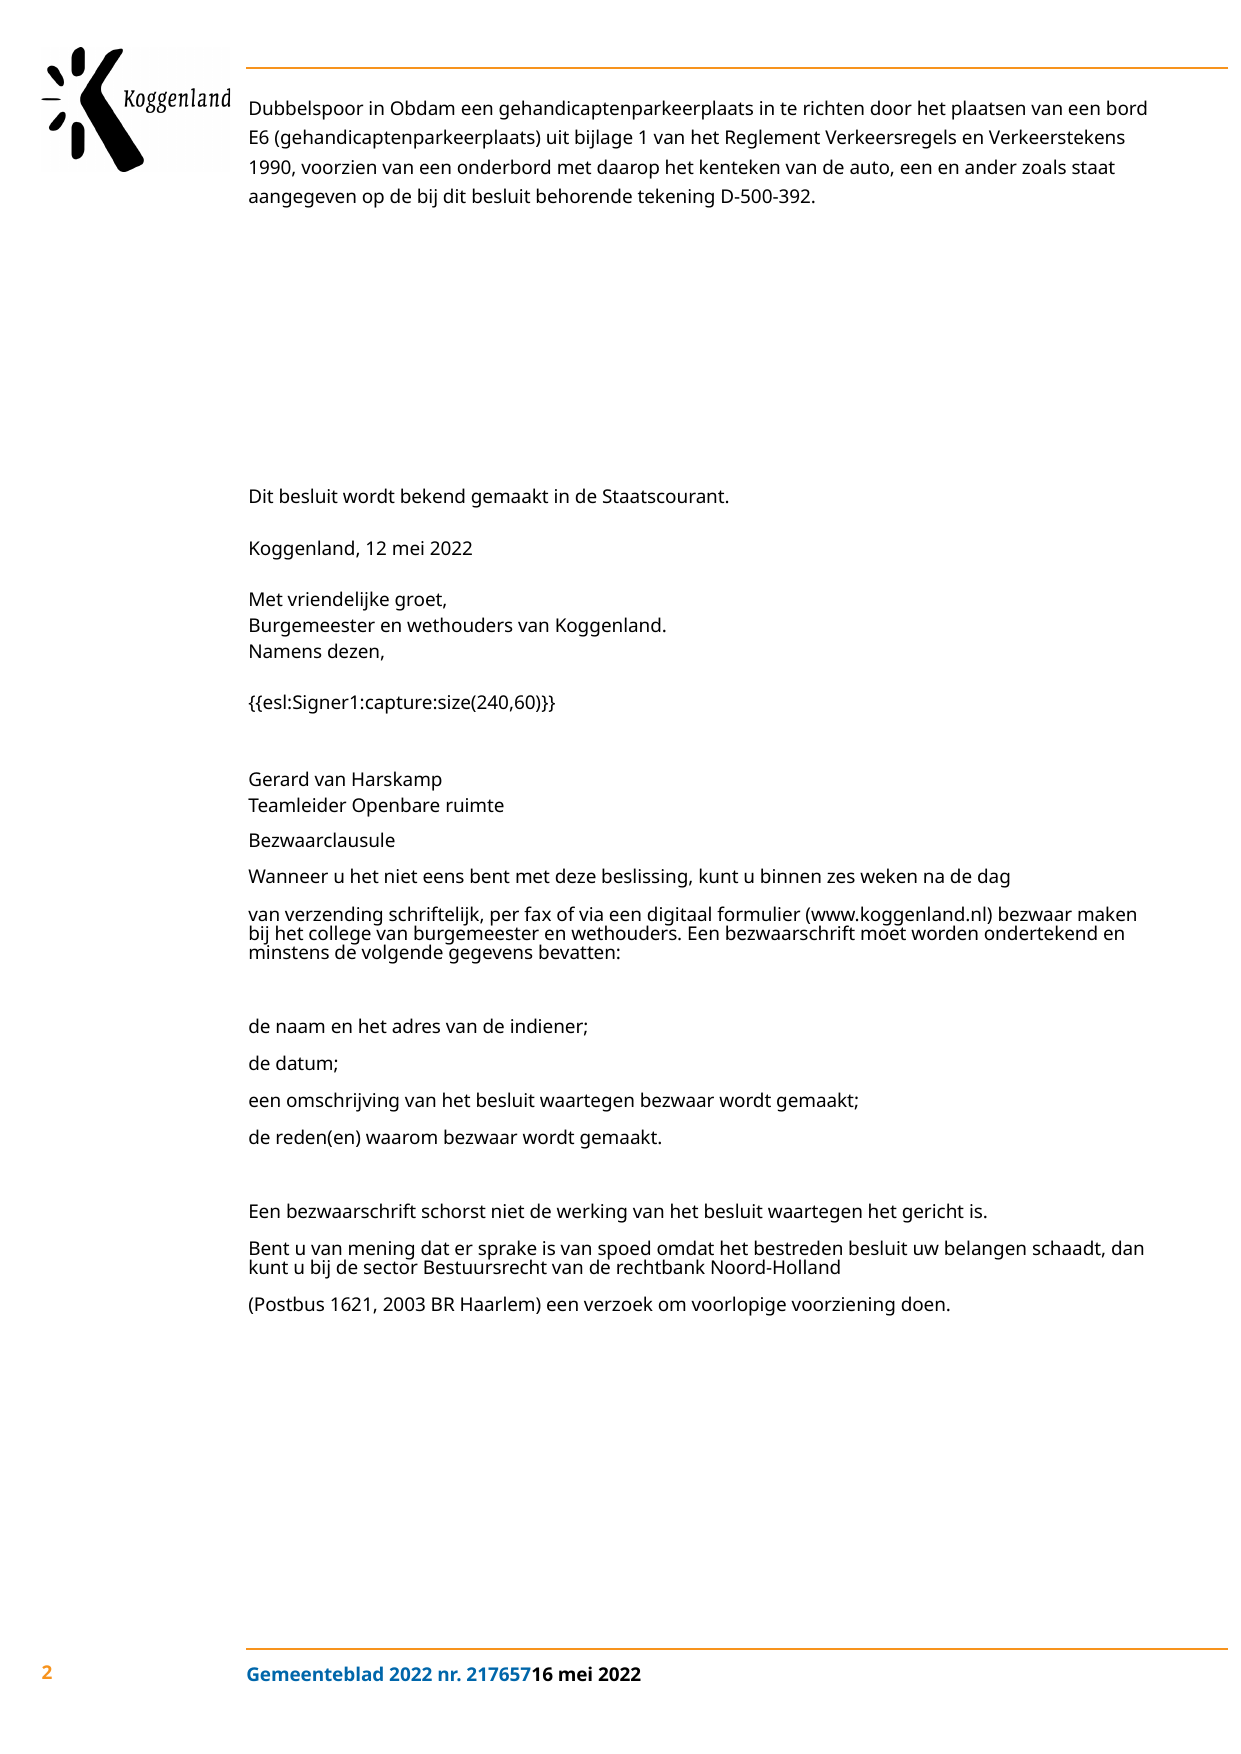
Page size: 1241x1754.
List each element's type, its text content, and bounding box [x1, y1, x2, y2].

text de reden(en) waarom bezwaar wordt gemaakt. [248, 1129, 1152, 1148]
text een omschrijving van het besluit waartegen bezwaar wordt gemaakt; [248, 1092, 1152, 1111]
text Koggenland, 12 mei 2022 [248, 535, 1152, 561]
text {{esl:Signer1:capture:size(240,60)}} [248, 689, 1152, 715]
text Dubbelspoor in Obdam een gehandicaptenparkeerplaats in te richten door het plaatsen van een bord E6 (gehandicaptenparkeerplaats) uit bijlage 1 van het Reglement Verkeersregels en Verkeerstekens 1990, voorzien van een onderbord met daarop het kenteken van de auto, een en ander zoals staat aangegeven op de bij dit besluit behorende tekening D-500-392. [248, 95, 1152, 209]
text Teamleider Openbare ruimte [248, 792, 1152, 818]
text de naam en het adres van de indiener; [248, 1018, 1152, 1037]
text Gerard van Harskamp [248, 766, 1152, 792]
text Namens dezen, [248, 638, 1152, 663]
text Met vriendelijke groet, [248, 586, 1152, 612]
text de datum; [248, 1055, 1152, 1074]
text Bent u van mening dat er sprake is van spoed omdat het bestreden besluit uw belangen schaadt, dan kunt u bij de sector Bestuursrecht van de rechtbank Noord-Holland [248, 1240, 1152, 1278]
picture [41, 47, 231, 172]
text van verzending schriftelijk, per fax of via een digitaal formulier (www.koggenland.nl) bezwaar maken bij het college van burgemeester en wethouders. Een bezwaarschrift moet worden ondertekend en minstens de volgende gegevens bevatten: [248, 906, 1152, 963]
text (Postbus 1621, 2003 BR Haarlem) een verzoek om voorlopige voorziening doen. [248, 1296, 1152, 1315]
text Een bezwaarschrift schorst niet de werking van het besluit waartegen het gericht is. [248, 1203, 1152, 1222]
text Burgemeester en wethouders van Koggenland. [248, 612, 1152, 638]
text Bezwaarclausule [248, 832, 1152, 851]
text Wanneer u het niet eens bent met deze beslissing, kunt u binnen zes weken na de dag [248, 868, 1152, 888]
text Dit besluit wordt bekend gemaakt in de Staatscourant. [248, 483, 1152, 509]
